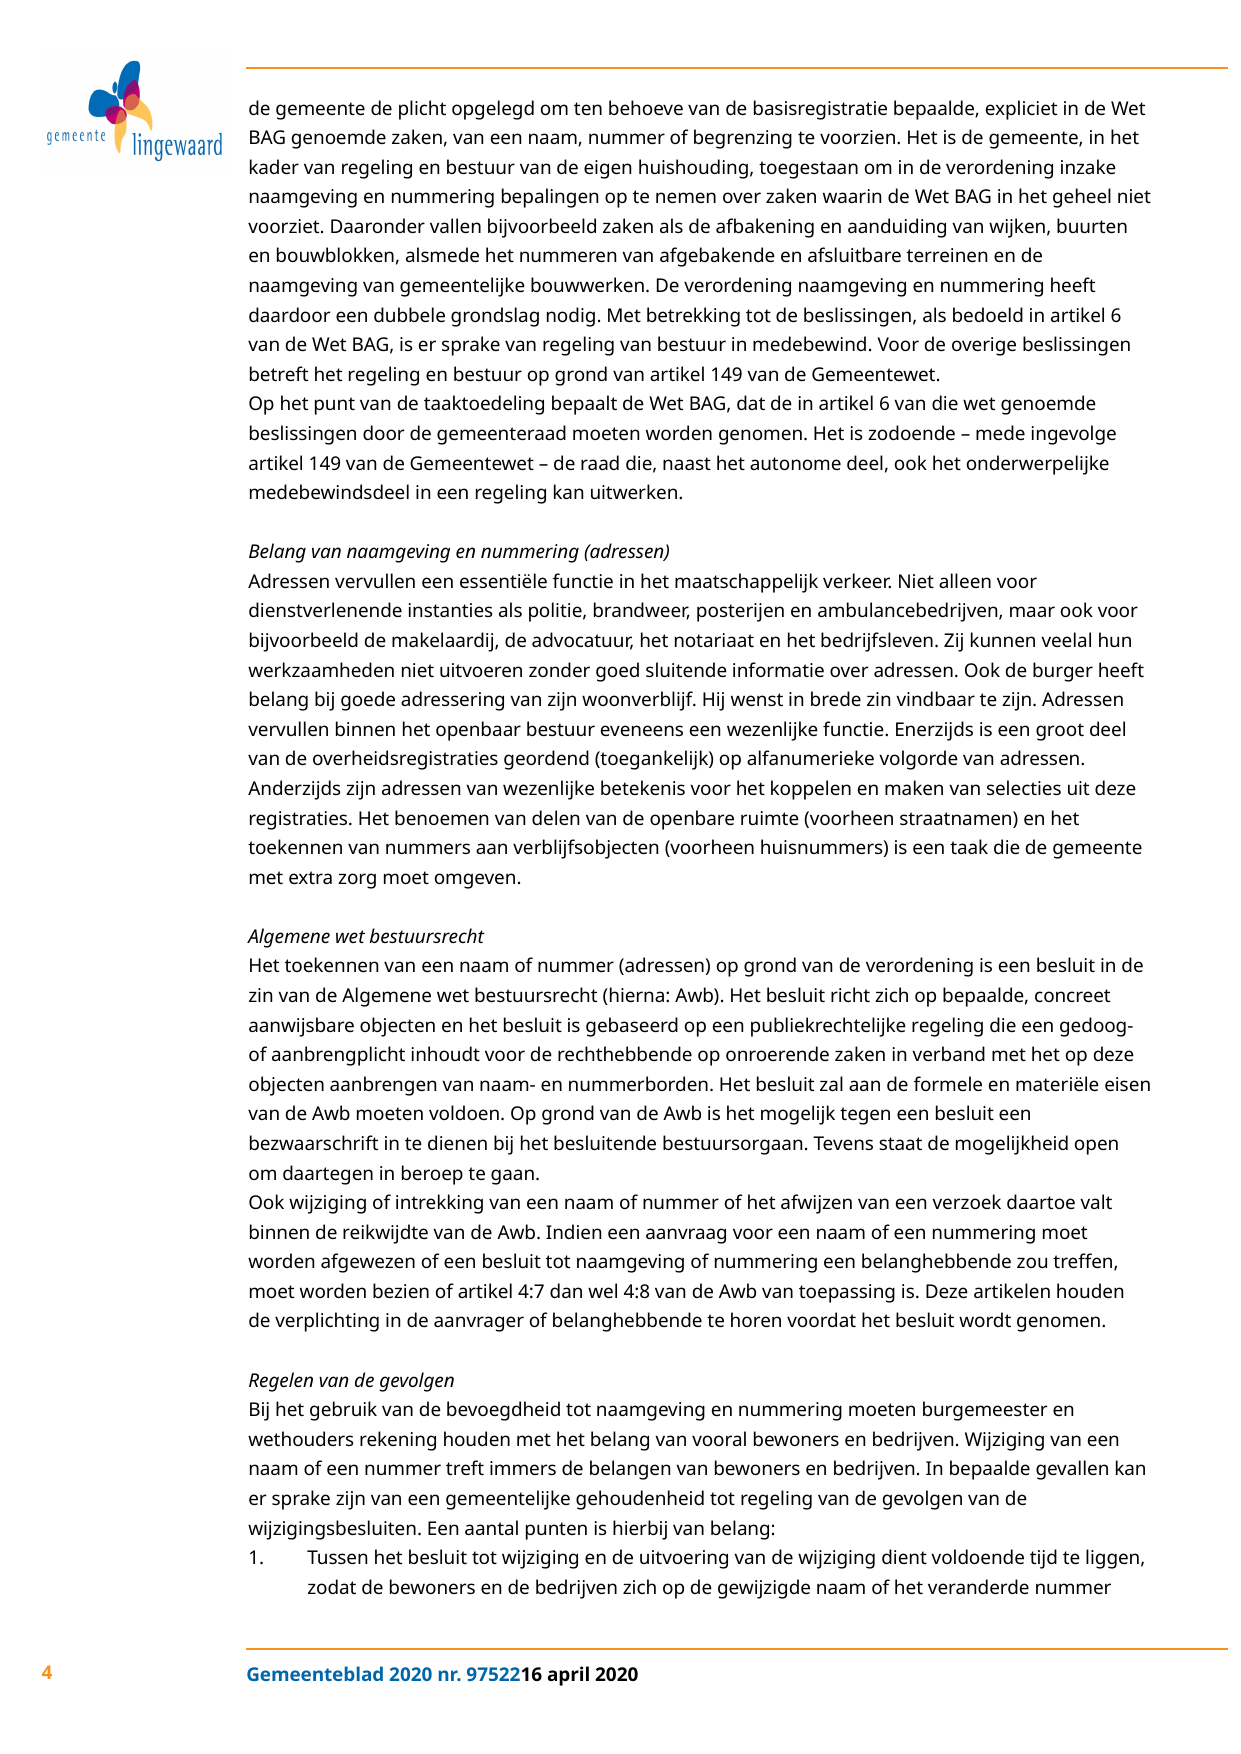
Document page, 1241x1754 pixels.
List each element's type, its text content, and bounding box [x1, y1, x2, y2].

text Het toekennen van een naam of nummer (adressen) op grond van de verordening is een besluit in de zin van de Algemene wet bestuursrecht (hierna: Awb). Het besluit richt zich op bepaalde, concreet aanwijsbare objecten en het besluit is gebaseerd op een publiekrechtelijke regeling die een gedoog- of aanbrengplicht inhoudt voor de rechthebbende op onroerende zaken in verband met het op deze objecten aanbrengen van naam- en nummerborden. Het besluit zal aan de formele en materiële eisen van de Awb moeten voldoen. Op grond van de Awb is het mogelijk tegen een besluit een bezwaarschrift in te dienen bij het besluitende bestuursorgaan. Tevens staat de mogelijkheid open om daartegen in beroep te gaan. [248, 953, 1152, 1186]
text Op het punt van de taaktoedeling bepaalt de Wet BAG, dat de in artikel 6 van die wet genoemde beslissingen door de gemeenteraad moeten worden genomen. Het is zodoende – mede ingevolge artikel 149 van de Gemeentewet – de raad die, naast het autonome deel, ook het onderwerpelijke medebewindsdeel in een regeling kan uitwerken. [248, 391, 1152, 505]
text Belang van naamgeving en nummering (adressen) [248, 538, 1152, 564]
text Regelen van de gevolgen [248, 1367, 1152, 1393]
text Ook wijziging of intrekking van een naam of nummer of het afwijzen van een verzoek daartoe valt binnen de reikwijdte van de Awb. Indien een aanvraag voor een naam of een nummering moet worden afgewezen of een besluit tot naamgeving of nummering een belanghebbende zou treffen, moet worden bezien of artikel 4:7 dan wel 4:8 van de Awb van toepassing is. Deze artikelen houden de verplichting in de aanvrager of belanghebbende te horen voordat het besluit wordt genomen. [248, 1189, 1152, 1333]
list Tussen het besluit tot wijziging en de uitvoering van de wijziging dient voldoende tijd te liggen, zodat de bewoners en de bedrijven zich op de gewijzigde naam of het veranderde nummer [248, 1544, 1152, 1600]
text Adressen vervullen een essentiële functie in het maatschappelijk verkeer. Niet alleen voor dienstverlenende instanties als politie, brandweer, posterijen en ambulancebedrijven, maar ook voor bijvoorbeeld de makelaardij, de advocatuur, het notariaat en het bedrijfsleven. Zij kunnen veelal hun werkzaamheden niet uitvoeren zonder goed sluitende informatie over adressen. Ook de burger heeft belang bij goede adressering van zijn woonverblijf. Hij wenst in brede zin vindbaar te zijn. Adressen vervullen binnen het openbaar bestuur eveneens een wezenlijke functie. Enerzijds is een groot deel van de overheidsregistraties geordend (toegankelijk) op alfanumerieke volgorde van adressen. Anderzijds zijn adressen van wezenlijke betekenis voor het koppelen en maken van selecties uit deze registraties. Het benoemen van delen van de openbare ruimte (voorheen straatnamen) en het toekennen van nummers aan verblijfsobjecten (voorheen huisnummers) is een taak die de gemeente met extra zorg moet omgeven. [248, 568, 1152, 890]
text de gemeente de plicht opgelegd om ten behoeve van de basisregistratie bepaalde, expliciet in de Wet BAG genoemde zaken, van een naam, nummer of begrenzing te voorzien. Het is de gemeente, in het kader van regeling en bestuur van de eigen huishouding, toegestaan om in de verordening inzake naamgeving en nummering bepalingen op te nemen over zaken waarin de Wet BAG in het geheel niet voorziet. Daaronder vallen bijvoorbeeld zaken als de afbakening en aanduiding van wijken, buurten en bouwblokken, alsmede het nummeren van afgebakende en afsluitbare terreinen en de naamgeving van gemeentelijke bouwwerken. De verordening naamgeving en nummering heeft daardoor een dubbele grondslag nodig. Met betrekking tot de beslissingen, als bedoeld in artikel 6 van de Wet BAG, is er sprake van regeling van bestuur in medebewind. Voor de overige beslissingen betreft het regeling en bestuur op grond van artikel 149 van de Gemeentewet. [248, 95, 1152, 387]
text Bij het gebruik van de bevoegdheid tot naamgeving en nummering moeten burgemeester en wethouders rekening houden met het belang van vooral bewoners en bedrijven. Wijziging van een naam of een nummer treft immers de belangen van bewoners en bedrijven. In bepaalde gevallen kan er sprake zijn van een gemeentelijke gehoudenheid tot regeling van de gevolgen van de wijzigingsbesluiten. Een aantal punten is hierbij van belang: [248, 1396, 1152, 1541]
text Algemene wet bestuursrecht [248, 923, 1152, 949]
picture [41, 47, 231, 172]
